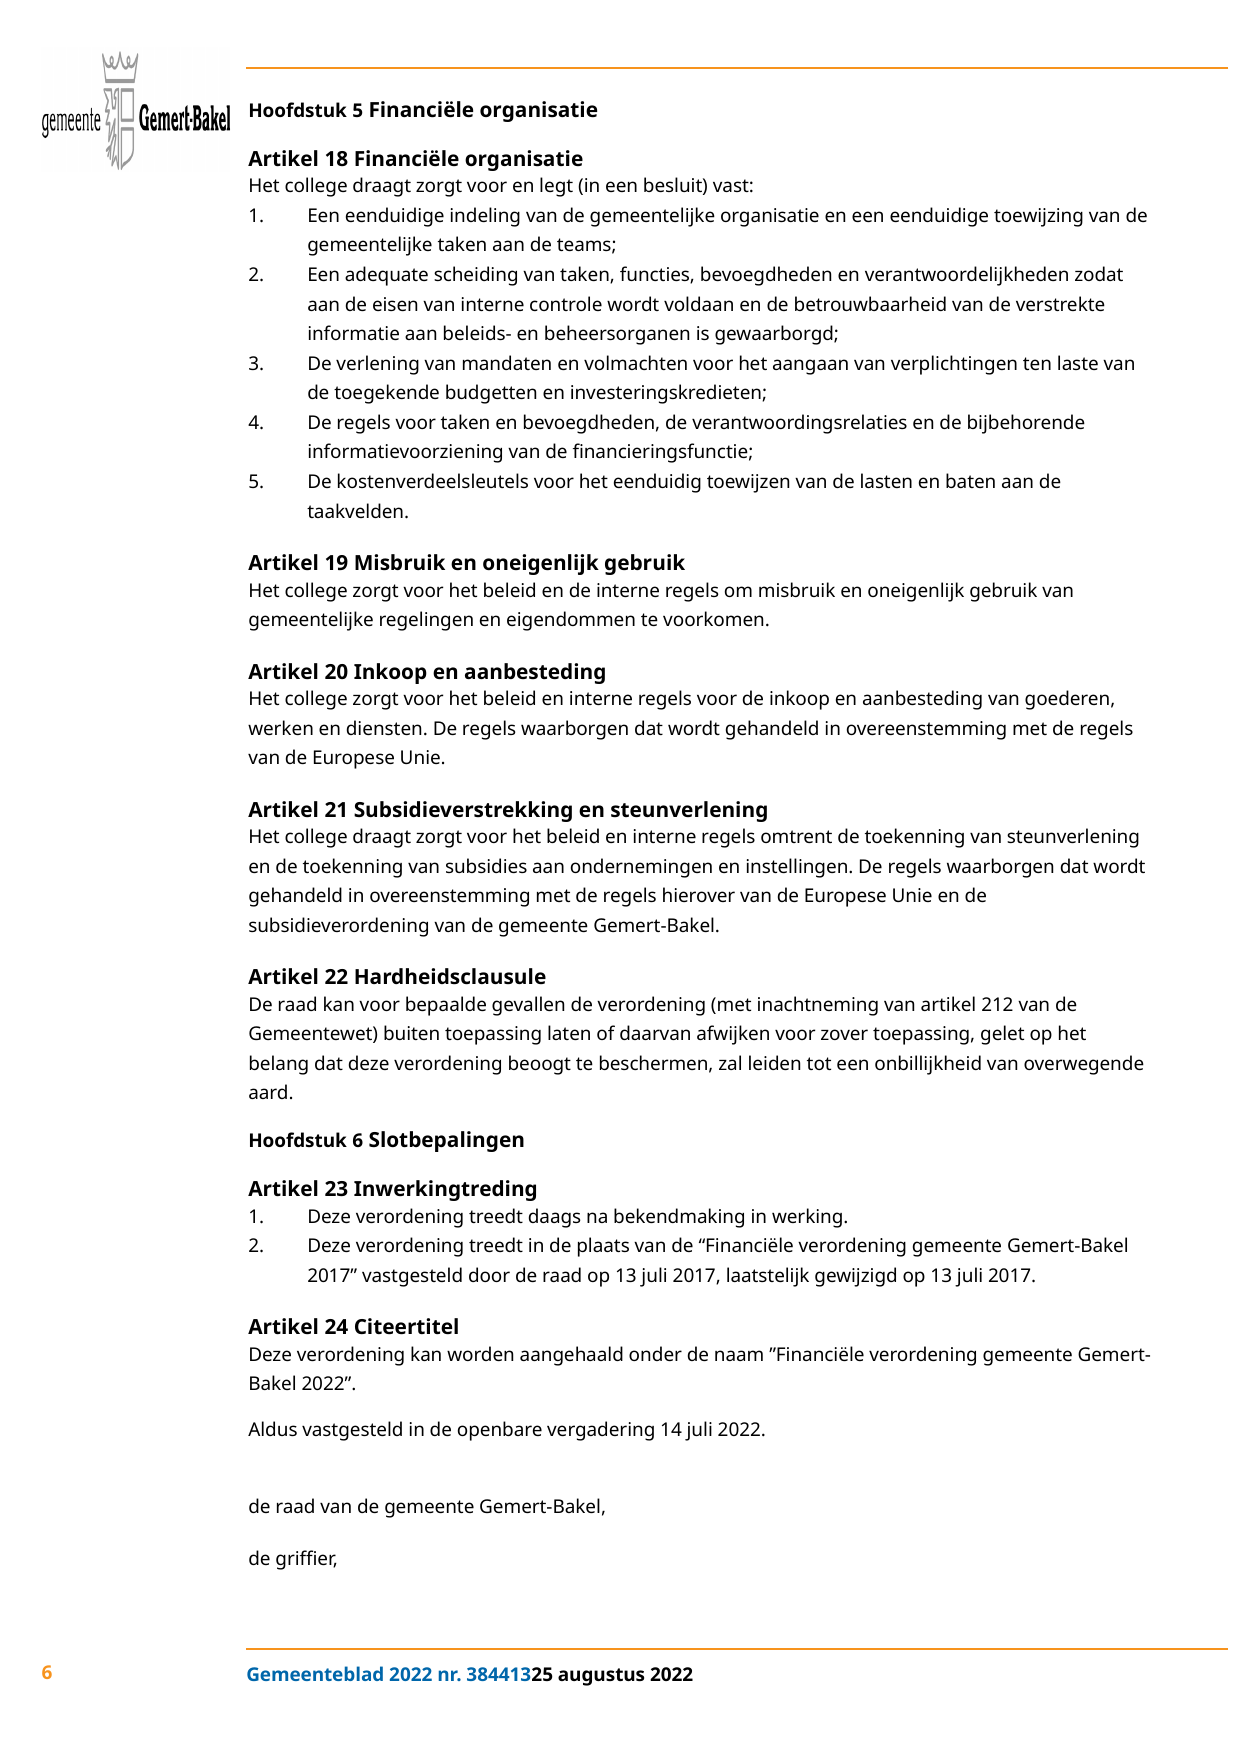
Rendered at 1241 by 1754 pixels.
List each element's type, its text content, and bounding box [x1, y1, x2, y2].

text Hoofdstuk 6 Slotbepalingen [248, 1125, 1152, 1154]
text de raad van de gemeente Gemert-Bakel, [248, 1493, 1152, 1519]
list Deze verordening treedt in de plaats van de “Financiële verordening gemeente Gemert-Bakel 2017” vastgesteld door de raad op 13 juli 2017, laatstelijk gewijzigd op 13 juli 2017. [248, 1232, 1152, 1288]
text Het college zorgt voor het beleid en interne regels voor de inkoop en aanbesteding van goederen, werken en diensten. De regels waarborgen dat wordt gehandeld in overeenstemming met de regels van de Europese Unie. [248, 685, 1152, 770]
list Deze verordening treedt daags na bekendmaking in werking. [248, 1203, 1152, 1229]
text Het college draagt zorgt voor en legt (in een besluit) vast: [248, 172, 1152, 198]
text Artikel 19 Misbruik en oneigenlijk gebruik [248, 548, 1152, 577]
list Een eenduidige indeling van de gemeentelijke organisatie en een eenduidige toewijzing van de gemeentelijke taken aan de teams; [248, 202, 1152, 257]
text Artikel 21 Subsidieverstrekking en steunverlening [248, 795, 1152, 823]
text De raad kan voor bepaalde gevallen de verordening (met inachtneming van artikel 212 van de Gemeentewet) buiten toepassing laten of daarvan afwijken voor zover toepassing, gelet op het belang dat deze verordening beoogt te beschermen, zal leiden tot een onbillijkheid van overwegende aard. [248, 991, 1152, 1105]
text Artikel 22 Hardheidsclausule [248, 962, 1152, 991]
text Artikel 24 Citeertitel [248, 1312, 1152, 1341]
text Het college zorgt voor het beleid en de interne regels om misbruik en oneigenlijk gebruik van gemeentelijke regelingen en eigendommen te voorkomen. [248, 577, 1152, 632]
text Aldus vastgesteld in de openbare vergadering 14 juli 2022. [248, 1416, 1152, 1442]
text Deze verordening kan worden aangehaald onder de naam ”Financiële verordening gemeente Gemert-Bakel 2022”. [248, 1341, 1152, 1396]
list De regels voor taken en bevoegdheden, de verantwoordingsrelaties en de bijbehorende informatievoorziening van de financieringsfunctie; [248, 409, 1152, 464]
text Artikel 20 Inkoop en aanbesteding [248, 657, 1152, 685]
picture [41, 47, 231, 172]
text Het college draagt zorgt voor het beleid en interne regels omtrent de toekenning van steunverlening en de toekenning van subsidies aan ondernemingen en instellingen. De regels waarborgen dat wordt gehandeld in overeenstemming met de regels hierover van de Europese Unie en de subsidieverordening van de gemeente Gemert-Bakel. [248, 823, 1152, 938]
text Artikel 23 Inwerkingtreding [248, 1174, 1152, 1203]
text de griffier, [248, 1545, 1152, 1571]
text Artikel 18 Financiële organisatie [248, 144, 1152, 172]
text Hoofdstuk 5 Financiële organisatie [248, 95, 1152, 123]
list De verlening van mandaten en volmachten voor het aangaan van verplichtingen ten laste van de toegekende budgetten en investeringskredieten; [248, 350, 1152, 405]
list Een adequate scheiding van taken, functies, bevoegdheden en verantwoordelijkheden zodat aan de eisen van interne controle wordt voldaan en de betrouwbaarheid van de verstrekte informatie aan beleids- en beheersorganen is gewaarborgd; [248, 261, 1152, 346]
list De kostenverdeelsleutels voor het eenduidig toewijzen van de lasten en baten aan de taakvelden. [248, 468, 1152, 524]
